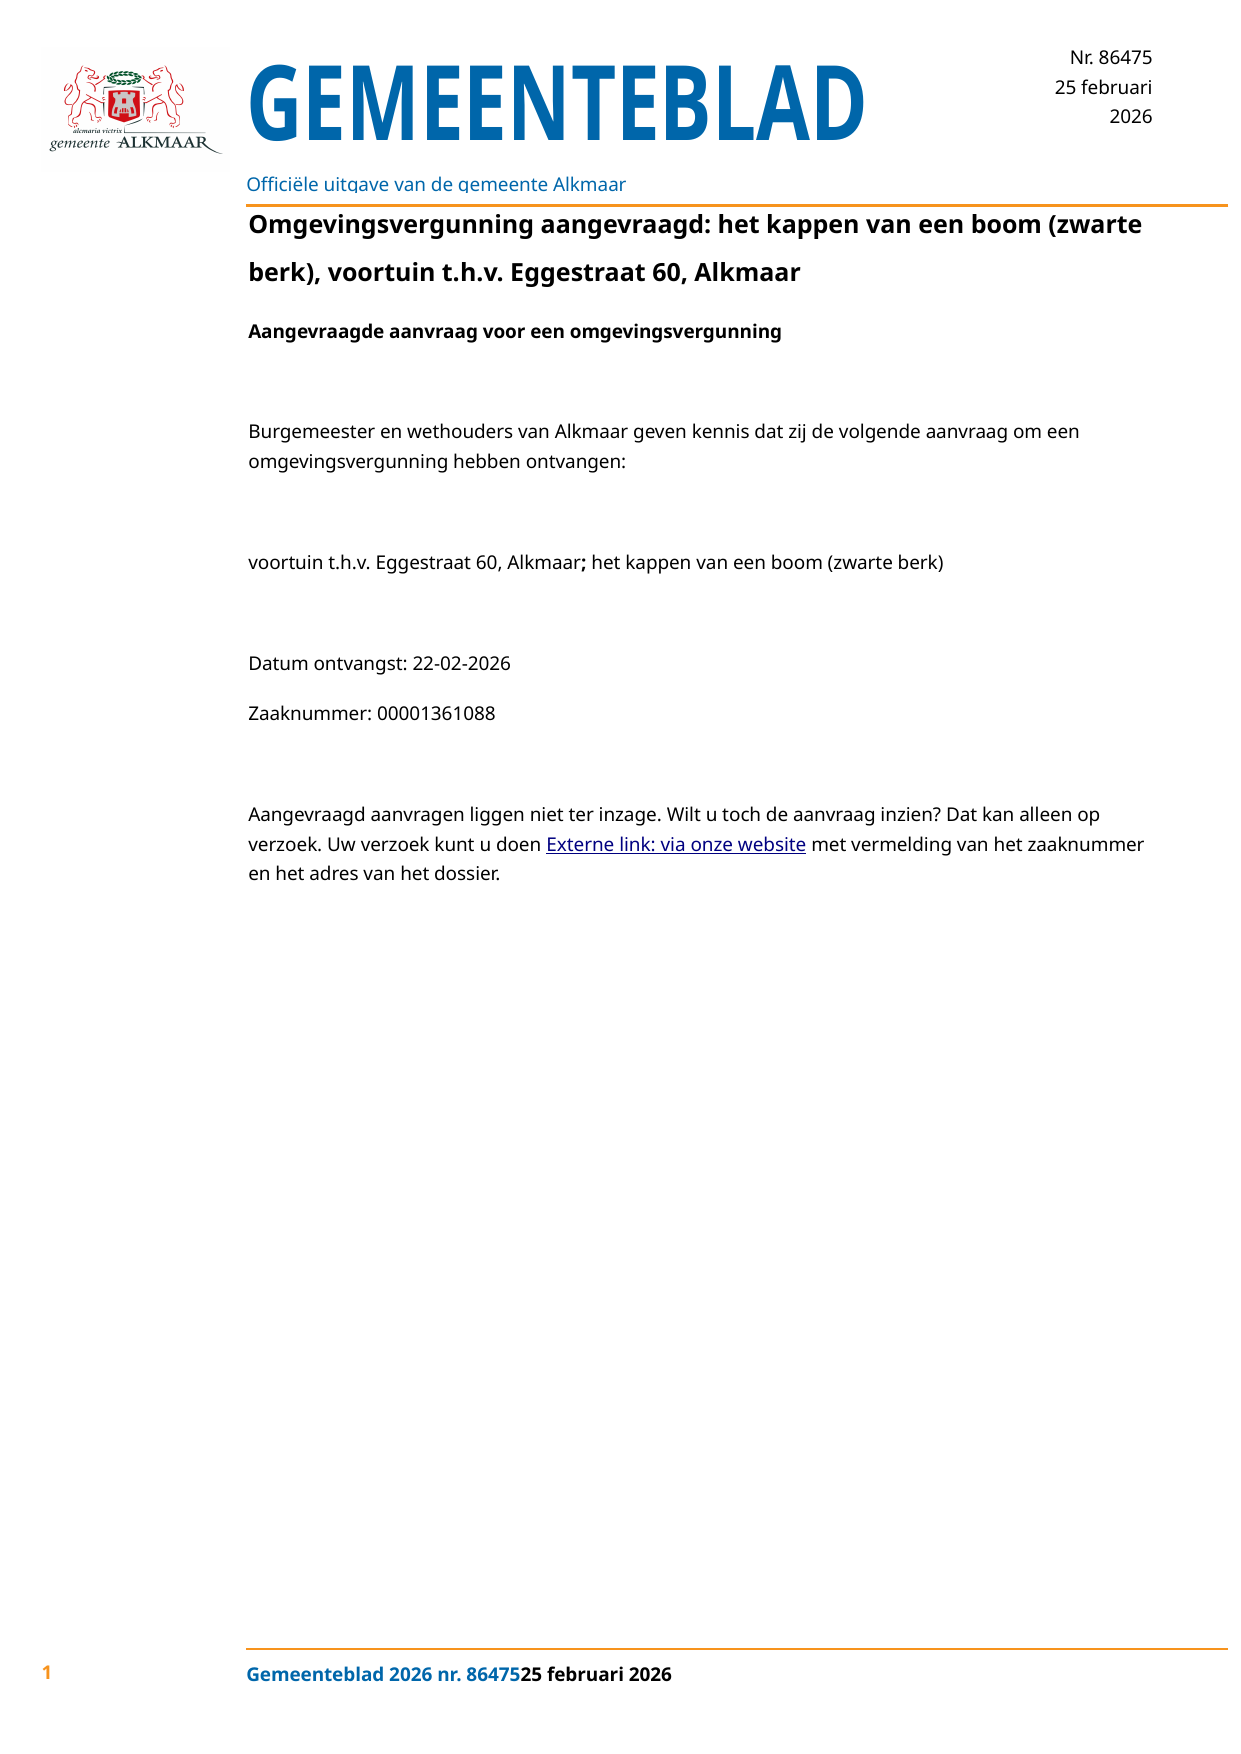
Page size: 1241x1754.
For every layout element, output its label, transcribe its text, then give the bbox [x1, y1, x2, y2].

picture [41, 47, 231, 172]
text Aangevraagd aanvragen liggen niet ter inzage. Wilt u toch de aanvraag inzien? Dat kan alleen op verzoek. Uw verzoek kunt u doen Externe link: via onze website met vermelding van het zaaknummer en het adres van het dossier. [248, 801, 1152, 886]
text Omgevingsvergunning aangevraagd: het kappen van een boom (zwarte berk), voortuin t.h.v. Eggestraat 60, Alkmaar [248, 207, 1152, 288]
text Burgemeester en wethouders van Alkmaar geven kennis dat zij de volgende aanvraag om een omgevingsvergunning hebben ontvangen: [248, 419, 1152, 474]
text voortuin t.h.v. Eggestraat 60, Alkmaar; het kappen van een boom (zwarte berk) [248, 549, 1152, 575]
text Zaaknummer: 00001361088 [248, 700, 1152, 726]
text Aangevraagde aanvraag voor een omgevingsvergunning [248, 318, 1152, 344]
text Datum ontvangst: 22-02-2026 [248, 650, 1152, 676]
